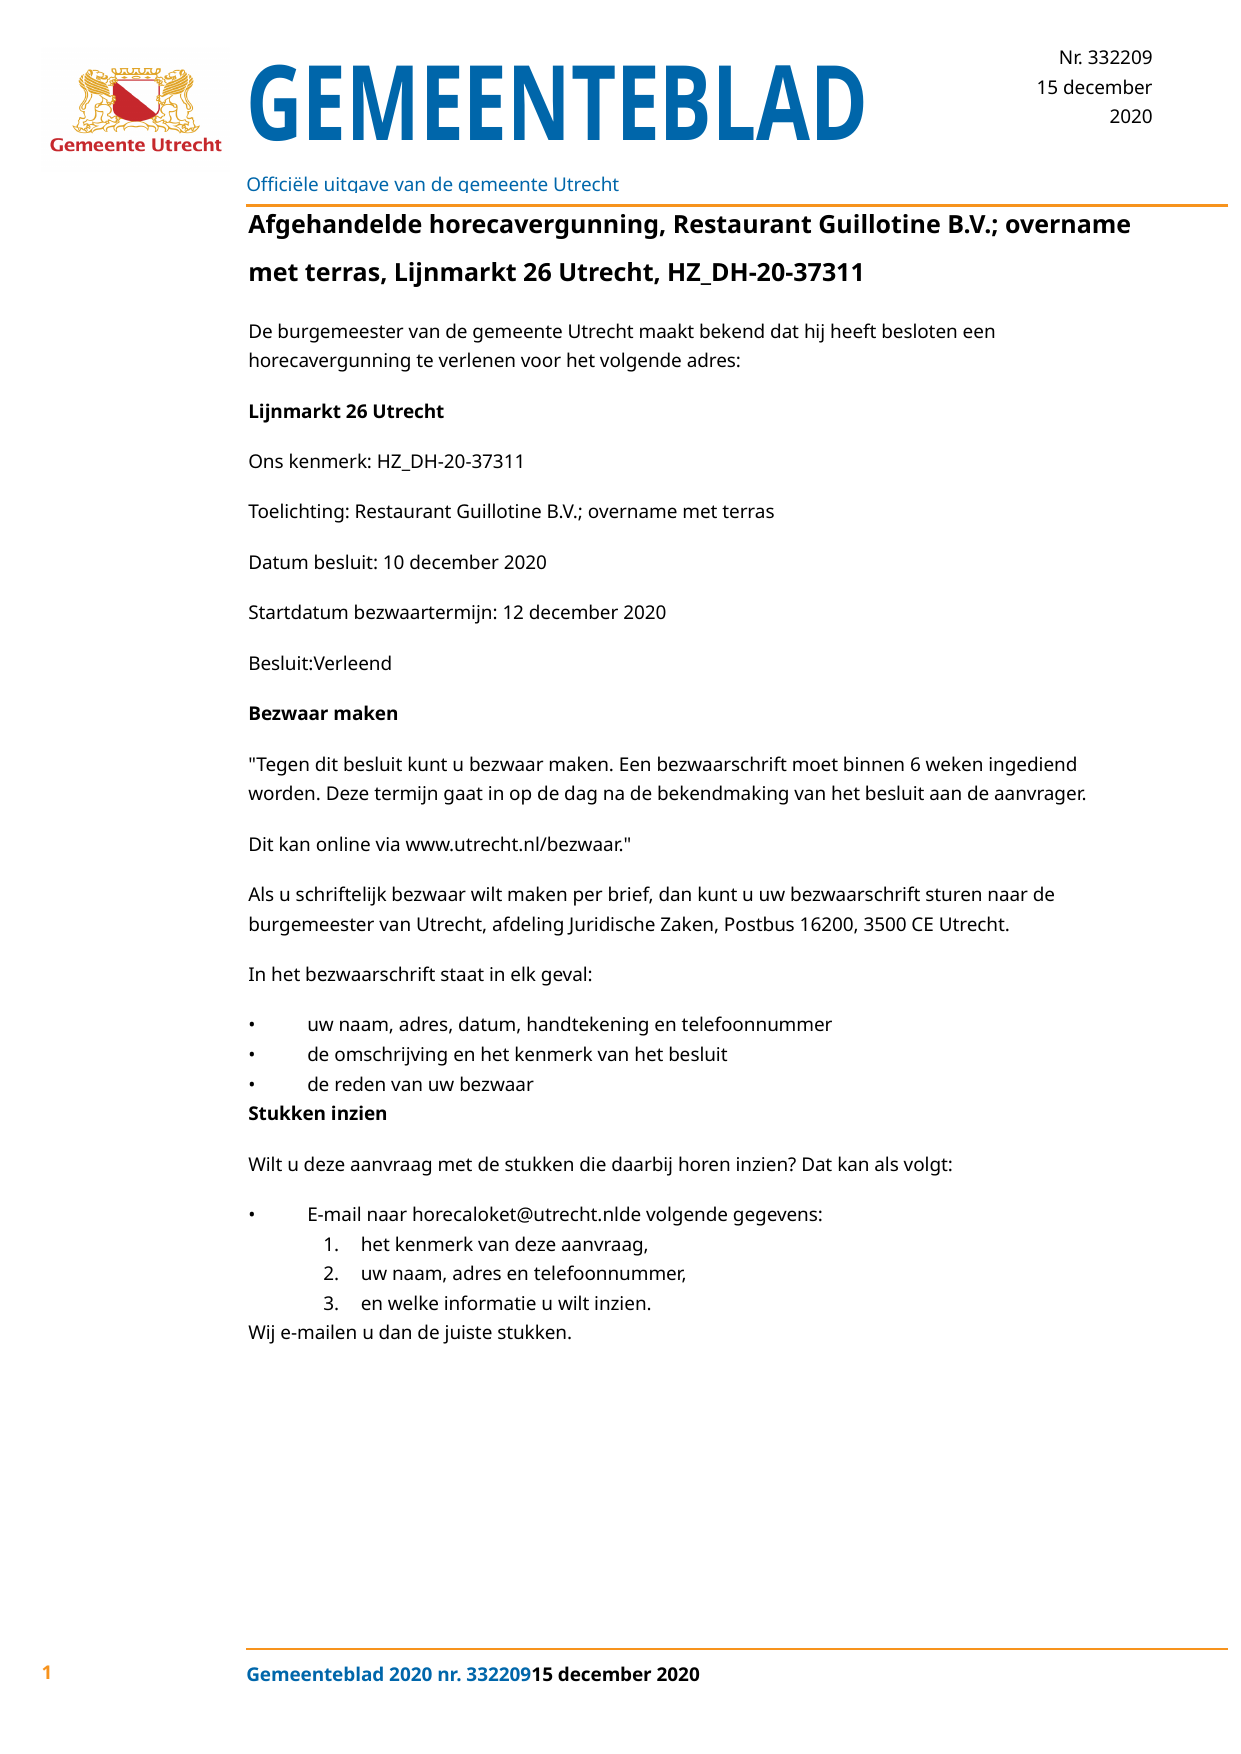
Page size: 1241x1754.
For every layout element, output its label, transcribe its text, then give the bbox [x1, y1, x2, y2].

text Dit kan online via www.utrecht.nl/bezwaar." [248, 831, 1152, 857]
list uw naam, adres en telefoonnummer, [323, 1260, 1152, 1286]
list de reden van uw bezwaar [248, 1071, 1152, 1097]
text In het bezwaarschrift staat in elk geval: [248, 961, 1152, 987]
list het kenmerk van deze aanvraag, [323, 1231, 1152, 1257]
text Lijnmarkt 26 Utrecht [248, 398, 1152, 424]
text Als u schriftelijk bezwaar wilt maken per brief, dan kunt u uw bezwaarschrift sturen naar de burgemeester van Utrecht, afdeling Juridische Zaken, Postbus 16200, 3500 CE Utrecht. [248, 881, 1152, 937]
text "Tegen dit besluit kunt u bezwaar maken. Een bezwaarschrift moet binnen 6 weken ingediend worden. Deze termijn gaat in op de dag na de bekendmaking van het besluit aan de aanvrager. [248, 751, 1152, 806]
text Wilt u deze aanvraag met de stukken die daarbij horen inzien? Dat kan als volgt: [248, 1151, 1152, 1177]
text Ons kenmerk: HZ_DH-20-37311 [248, 448, 1152, 474]
picture [41, 47, 231, 172]
list en welke informatie u wilt inzien. [323, 1290, 1152, 1316]
list E-mail naar horecaloket@utrecht.nlde volgende gegevens: [248, 1201, 1152, 1227]
text Toelichting: Restaurant Guillotine B.V.; overname met terras [248, 499, 1152, 524]
text Startdatum bezwaartermijn: 12 december 2020 [248, 599, 1152, 625]
text Datum besluit: 10 december 2020 [248, 549, 1152, 575]
list uw naam, adres, datum, handtekening en telefoonnummer [248, 1012, 1152, 1037]
text Besluit:Verleend [248, 650, 1152, 676]
text Wij e-mailen u dan de juiste stukken. [248, 1319, 1152, 1345]
text Bezwaar maken [248, 700, 1152, 726]
text Stukken inzien [248, 1100, 1152, 1126]
text Afgehandelde horecavergunning, Restaurant Guillotine B.V.; overname met terras, Lijnmarkt 26 Utrecht, HZ_DH-20-37311 [248, 207, 1152, 288]
text De burgemeester van de gemeente Utrecht maakt bekend dat hij heeft besloten een horecavergunning te verlenen voor het volgende adres: [248, 318, 1152, 373]
list de omschrijving en het kenmerk van het besluit [248, 1041, 1152, 1067]
